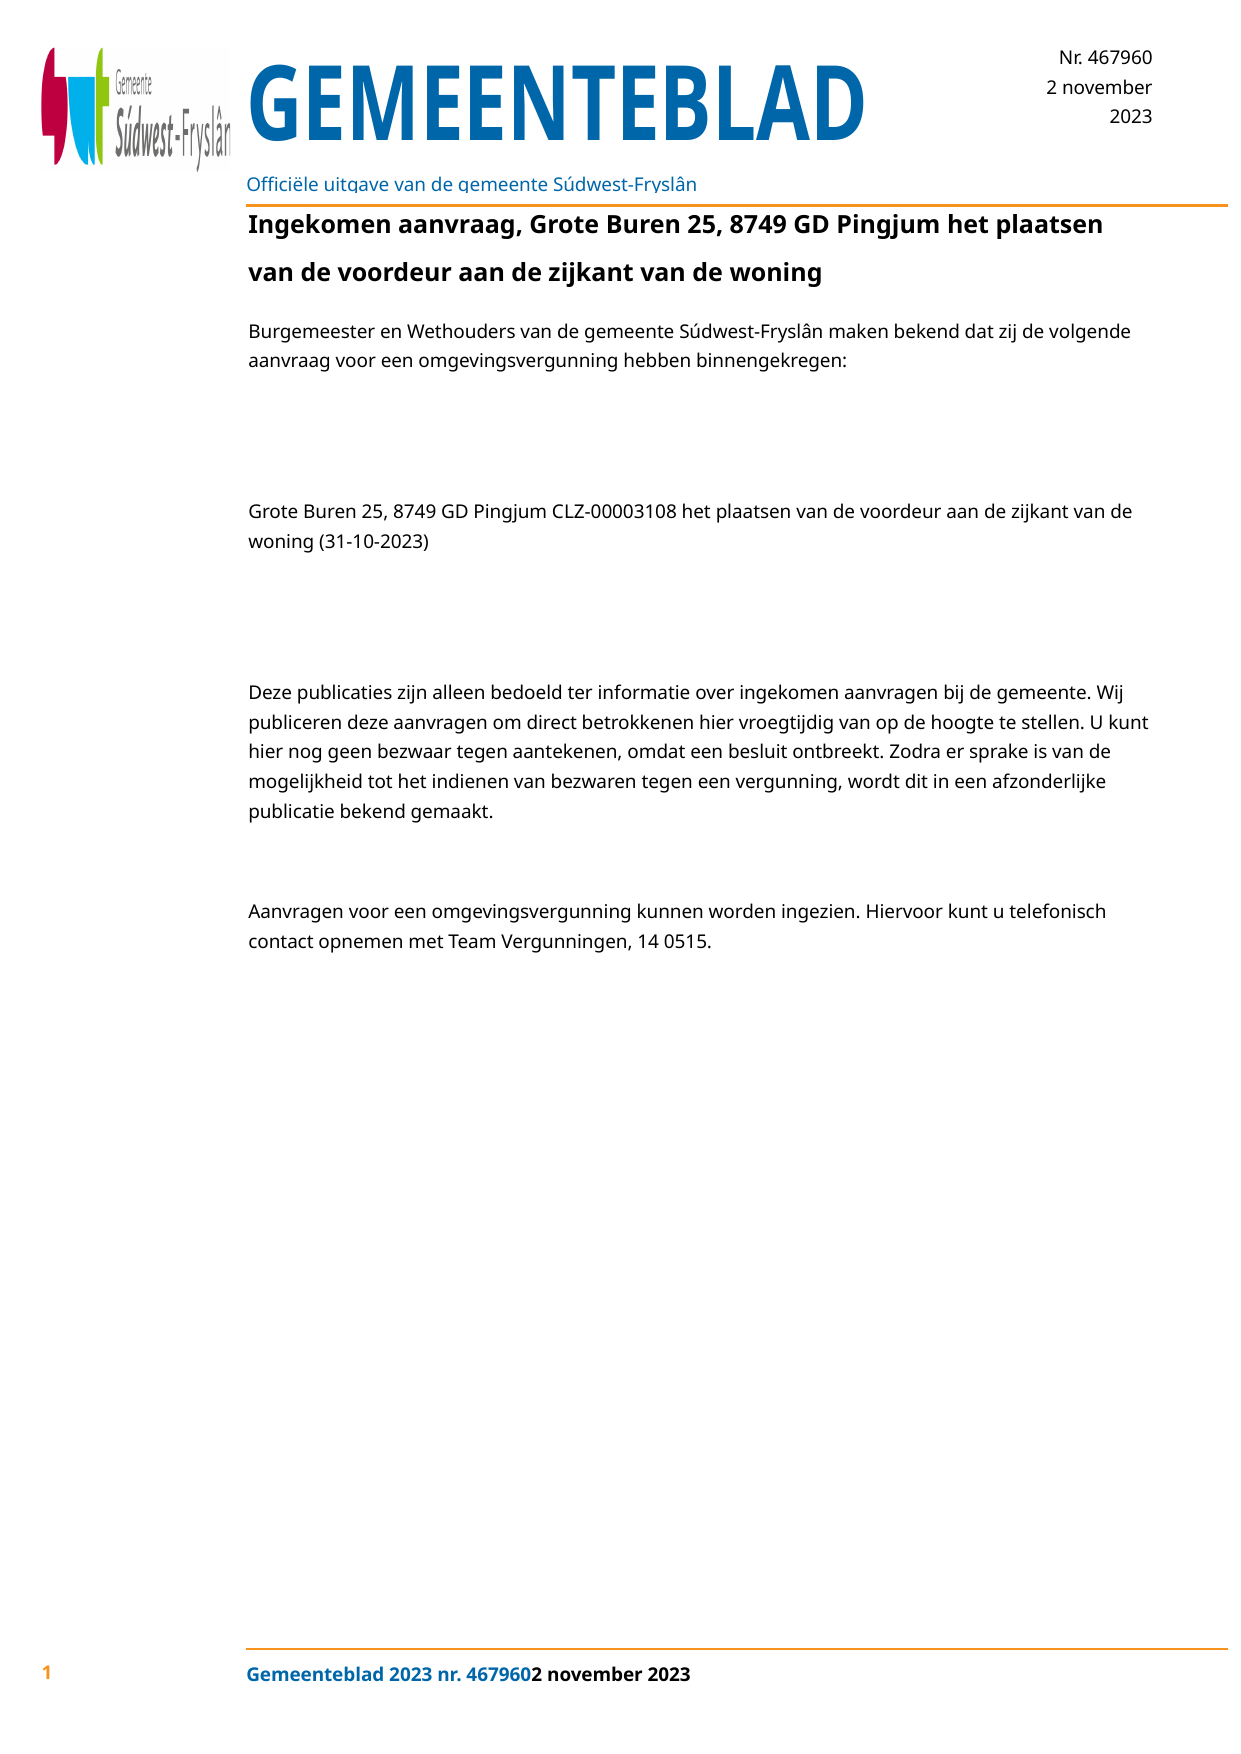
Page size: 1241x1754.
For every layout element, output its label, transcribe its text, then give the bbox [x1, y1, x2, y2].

picture [41, 47, 231, 172]
text Grote Buren 25, 8749 GD Pingjum CLZ-00003108 het plaatsen van de voordeur aan de zijkant van de woning (31-10-2023) [248, 499, 1152, 554]
text Burgemeester en Wethouders van de gemeente Súdwest-Fryslân maken bekend dat zij de volgende aanvraag voor een omgevingsvergunning hebben binnengekregen: [248, 318, 1152, 373]
text Deze publicaties zijn alleen bedoeld ter informatie over ingekomen aanvragen bij de gemeente. Wij publiceren deze aanvragen om direct betrokkenen hier vroegtijdig van op de hoogte te stellen. U kunt hier nog geen bezwaar tegen aantekenen, omdat een besluit ontbreekt. Zodra er sprake is van de mogelijkheid tot het indienen van bezwaren tegen een vergunning, wordt dit in een afzonderlijke publicatie bekend gemaakt. [248, 679, 1152, 824]
text Ingekomen aanvraag, Grote Buren 25, 8749 GD Pingjum het plaatsen van de voordeur aan de zijkant van de woning [248, 207, 1152, 288]
text Aanvragen voor een omgevingsvergunning kunnen worden ingezien. Hiervoor kunt u telefonisch contact opnemen met Team Vergunningen, 14 0515. [248, 899, 1152, 954]
